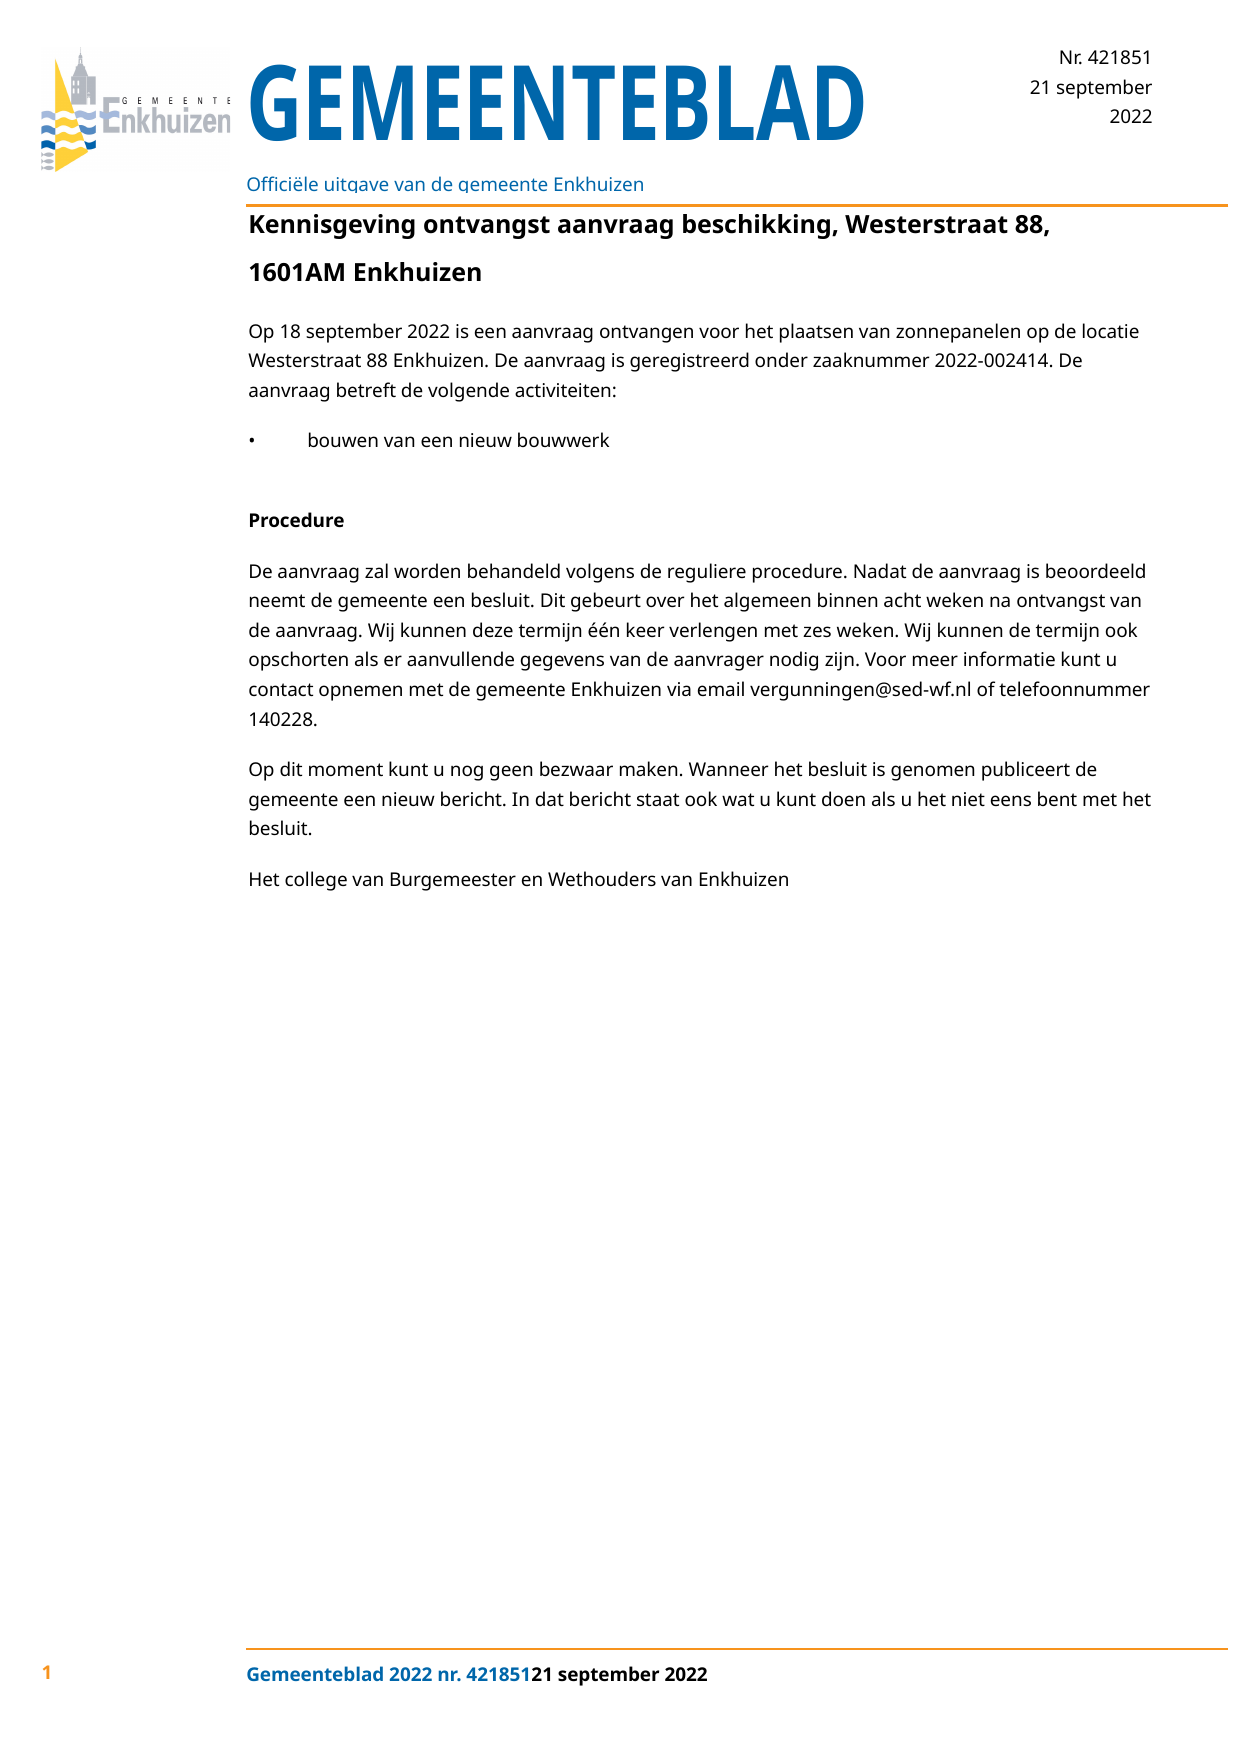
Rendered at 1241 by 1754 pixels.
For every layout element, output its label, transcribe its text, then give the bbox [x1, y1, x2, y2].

text Kennisgeving ontvangst aanvraag beschikking, Westerstraat 88, 1601AM Enkhuizen [248, 207, 1152, 288]
list bouwen van een nieuw bouwwerk [248, 427, 1152, 453]
text Op 18 september 2022 is een aanvraag ontvangen voor het plaatsen van zonnepanelen op de locatie Westerstraat 88 Enkhuizen. De aanvraag is geregistreerd onder zaaknummer 2022-002414. De aanvraag betreft de volgende activiteiten: [248, 318, 1152, 403]
picture [41, 47, 231, 172]
text Op dit moment kunt u nog geen bezwaar maken. Wanneer het besluit is genomen publiceert de gemeente een nieuw bericht. In dat bericht staat ook wat u kunt doen als u het niet eens bent met het besluit. [248, 756, 1152, 841]
text De aanvraag zal worden behandeld volgens de reguliere procedure. Nadat de aanvraag is beoordeeld neemt de gemeente een besluit. Dit gebeurt over het algemeen binnen acht weken na ontvangst van de aanvraag. Wij kunnen deze termijn één keer verlengen met zes weken. Wij kunnen de termijn ook opschorten als er aanvullende gegevens van de aanvrager nodig zijn. Voor meer informatie kunt u contact opnemen met de gemeente Enkhuizen via email vergunningen@sed-wf.nl of telefoonnummer 140228. [248, 558, 1152, 732]
text Procedure [248, 507, 1152, 533]
text Het college van Burgemeester en Wethouders van Enkhuizen [248, 866, 1152, 892]
